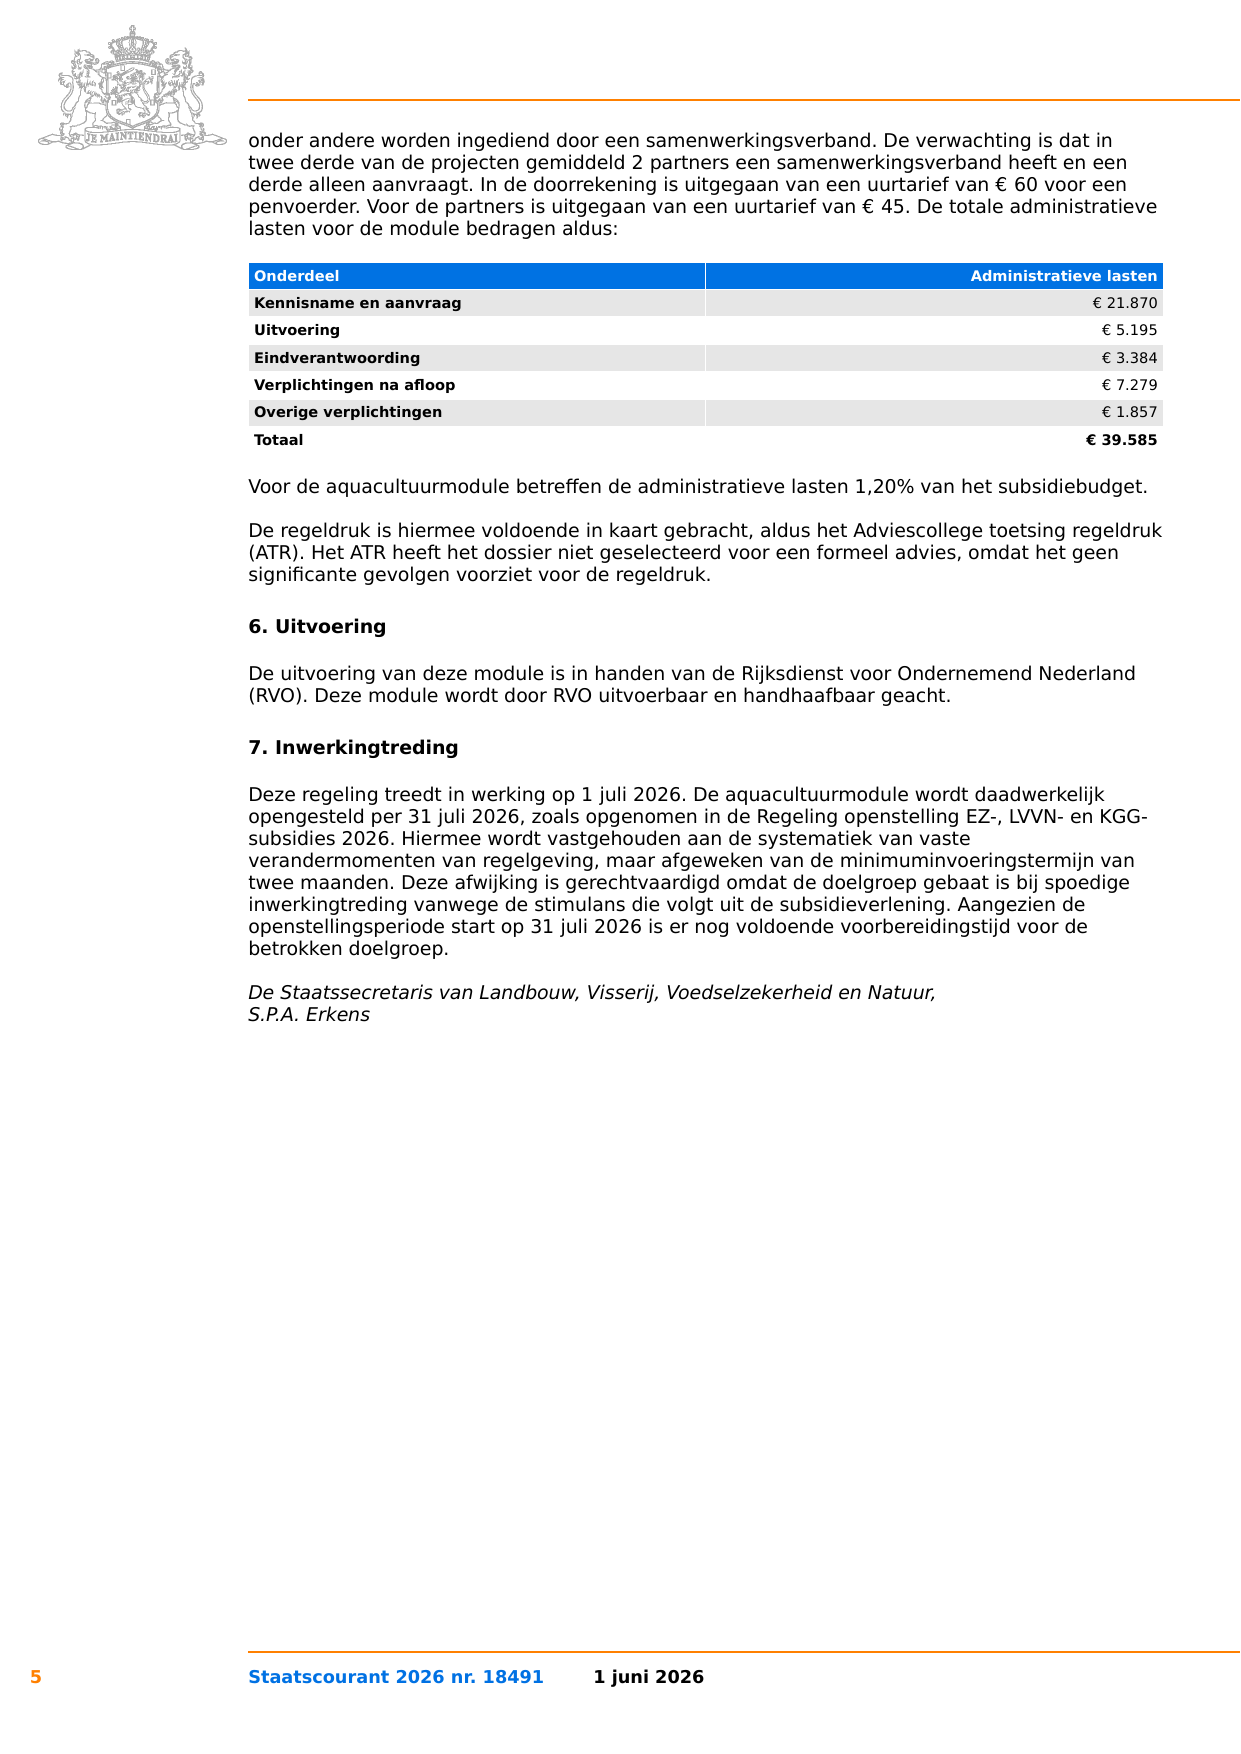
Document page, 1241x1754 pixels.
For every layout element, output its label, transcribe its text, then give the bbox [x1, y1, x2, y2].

table_cell € 3.384 [706, 345, 1163, 371]
table_cell Uitvoering [249, 318, 705, 344]
table_header Onderdeel [249, 263, 705, 289]
table_cell € 21.870 [706, 290, 1163, 316]
table_cell Totaal [249, 427, 705, 453]
subtitle 7. Inwerkingtreding [248, 737, 1163, 759]
text onder andere worden ingediend door een samenwerkingsverband. De verwachting is dat in twee derde van de projecten gemiddeld 2 partners een samenwerkingsverband heeft en een derde alleen aanvraagt. In de doorrekening is uitgegaan van een uurtarief van € 60 voor een penvoerder. Voor de partners is uitgegaan van een uurtarief van € 45. De totale administratieve lasten voor de module bedragen aldus: [248, 130, 1163, 240]
text De uitvoering van deze module is in handen van de Rijksdienst voor Ondernemend Nederland (RVO). Deze module wordt door RVO uitvoerbaar en handhaafbaar geacht. [248, 663, 1163, 707]
text Deze regeling treedt in werking op 1 juli 2026. De aquacultuurmodule wordt daadwerkelijk opengesteld per 31 juli 2026, zoals opgenomen in de Regeling openstelling EZ-, LVVN- en KGG- subsidies 2026. Hiermee wordt vastgehouden aan de systematiek van vaste verandermomenten van regelgeving, maar afgeweken van de minimuminvoeringstermijn van twee maanden. Deze afwijking is gerechtvaardigd omdat de doelgroep gebaat is bij spoedige inwerkingtreding vanwege de stimulans die volgt uit de subsidieverlening. Aangezien de openstellingsperiode start op 31 juli 2026 is er nog voldoende voorbereidingstijd voor de betrokken doelgroep. [248, 784, 1163, 960]
text De Staatssecretaris van Landbouw, Visserij, Voedselzekerheid en Natuur, S.P.A. Erkens [248, 982, 1163, 1026]
table_cell Kennisname en aanvraag [249, 290, 705, 316]
table_header Administratieve lasten [706, 263, 1163, 289]
text Voor de aquacultuurmodule betreffen de administratieve lasten 1,20% van het subsidiebudget. [248, 476, 1163, 498]
table_cell € 1.857 [706, 400, 1163, 426]
table_cell € 7.279 [706, 372, 1163, 399]
table_cell Eindverantwoording [249, 345, 705, 371]
picture [38, 25, 227, 150]
table_cell Verplichtingen na afloop [249, 372, 705, 399]
table_cell € 39.585 [706, 427, 1163, 453]
subtitle 6. Uitvoering [248, 616, 1163, 638]
text De regeldruk is hiermee voldoende in kaart gebracht, aldus het Adviescollege toetsing regeldruk (ATR). Het ATR heeft het dossier niet geselecteerd voor een formeel advies, omdat het geen significante gevolgen voorziet voor de regeldruk. [248, 520, 1163, 586]
table_cell Overige verplichtingen [249, 400, 705, 426]
table_cell € 5.195 [706, 318, 1163, 344]
